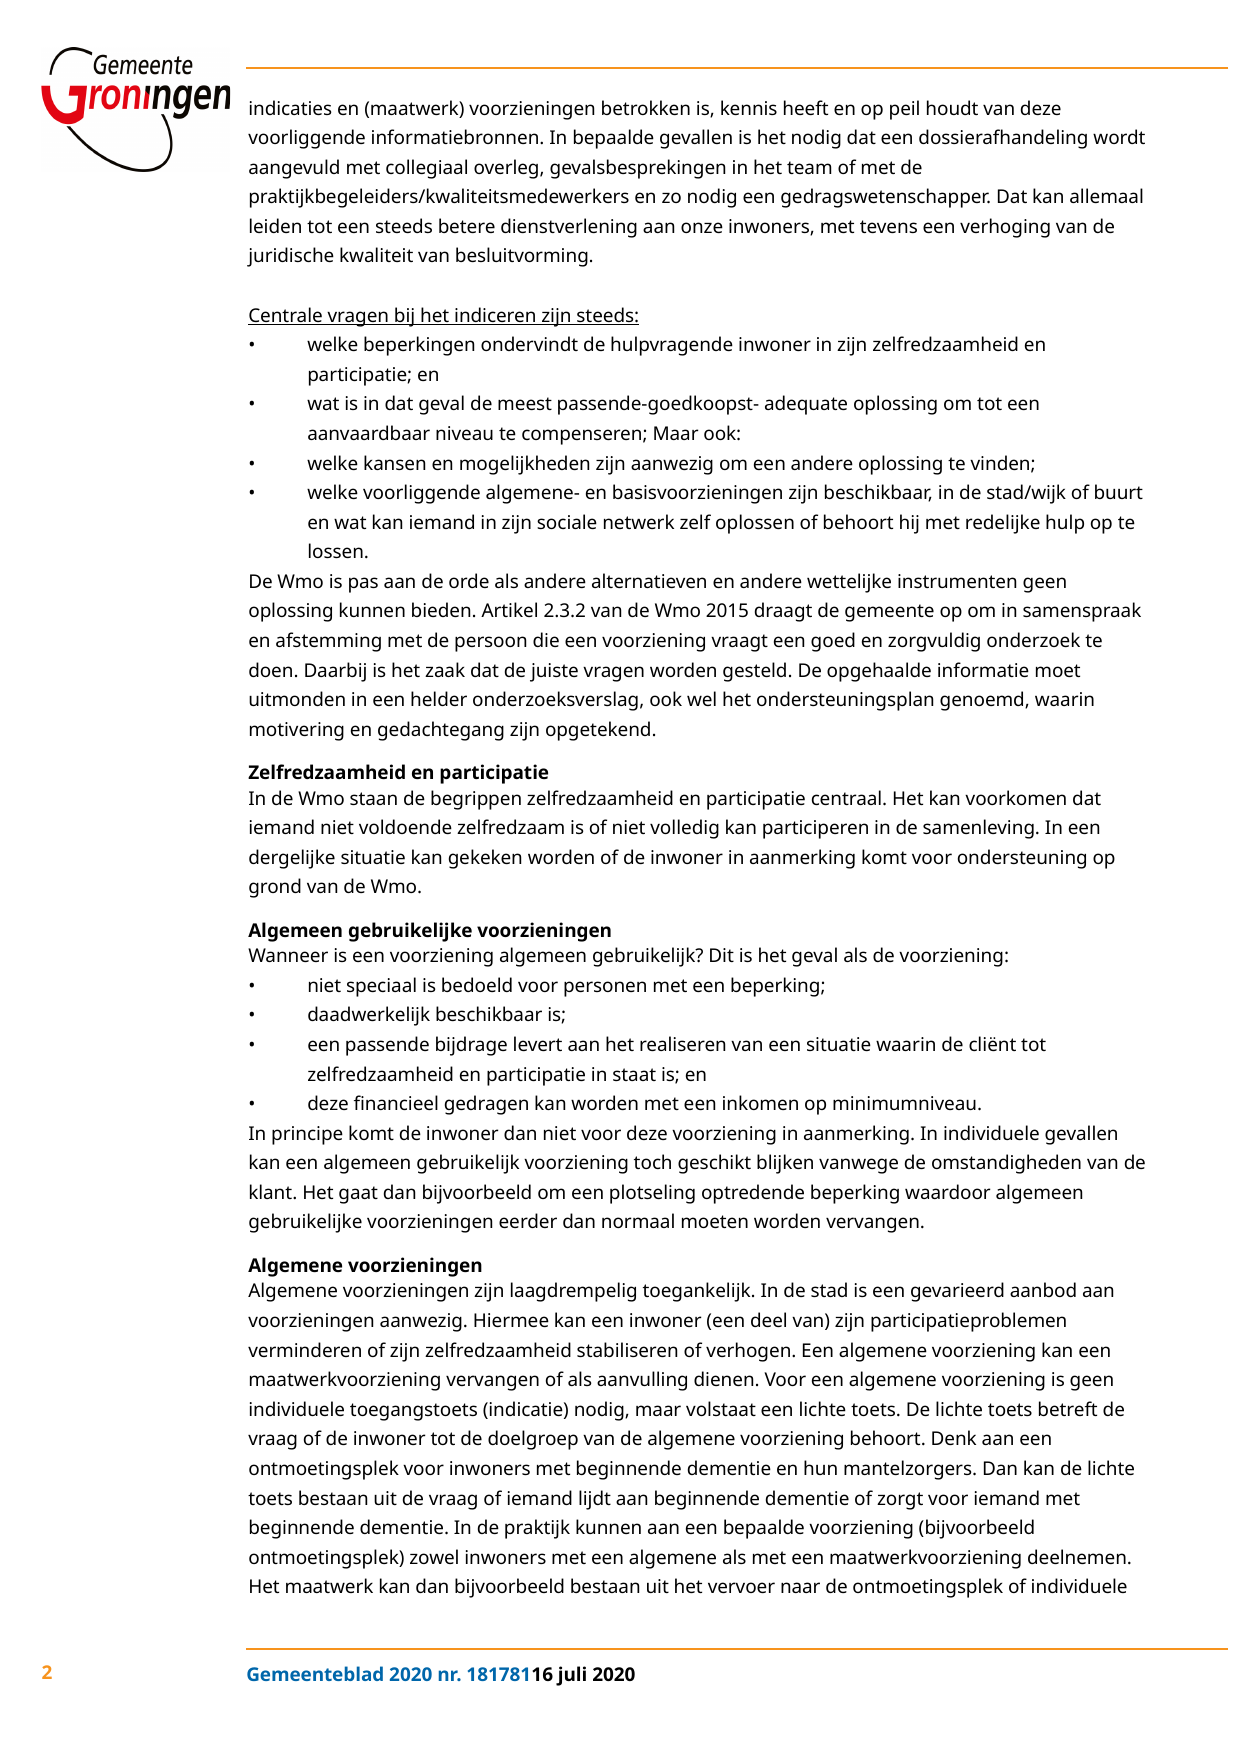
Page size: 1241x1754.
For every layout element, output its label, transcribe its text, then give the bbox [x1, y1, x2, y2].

list wat is in dat geval de meest passende-goedkoopst- adequate oplossing om tot een aanvaardbaar niveau te compenseren; Maar ook: [248, 391, 1152, 446]
text In de Wmo staan de begrippen zelfredzaamheid en participatie centraal. Het kan voorkomen dat iemand niet voldoende zelfredzaam is of niet volledig kan participeren in de samenleving. In een dergelijke situatie kan gekeken worden of de inwoner in aanmerking komt voor ondersteuning op grond van de Wmo. [248, 785, 1152, 899]
list welke beperkingen ondervindt de hulpvragende inwoner in zijn zelfredzaamheid en participatie; en [248, 331, 1152, 387]
list welke kansen en mogelijkheden zijn aanwezig om een andere oplossing te vinden; [248, 450, 1152, 476]
text In principe komt de inwoner dan niet voor deze voorziening in aanmerking. In individuele gevallen kan een algemeen gebruikelijk voorziening toch geschikt blijken vanwege de omstandigheden van de klant. Het gaat dan bijvoorbeeld om een plotseling optredende beperking waardoor algemeen gebruikelijke voorzieningen eerder dan normaal moeten worden vervangen. [248, 1120, 1152, 1234]
text Zelfredzaamheid en participatie [248, 759, 1152, 785]
list welke voorliggende algemene- en basisvoorzieningen zijn beschikbaar, in de stad/wijk of buurt en wat kan iemand in zijn sociale netwerk zelf oplossen of behoort hij met redelijke hulp op te lossen. [248, 479, 1152, 564]
list niet speciaal is bedoeld voor personen met een beperking; [248, 972, 1152, 998]
text De Wmo is pas aan de orde als andere alternatieven en andere wettelijke instrumenten geen oplossing kunnen bieden. Artikel 2.3.2 van de Wmo 2015 draagt de gemeente op om in samenspraak en afstemming met de persoon die een voorziening vraagt een goed en zorgvuldig onderzoek te doen. Daarbij is het zaak dat de juiste vragen worden gesteld. De opgehaalde informatie moet uitmonden in een helder onderzoeksverslag, ook wel het ondersteuningsplan genoemd, waarin motivering en gedachtegang zijn opgetekend. [248, 568, 1152, 742]
text indicaties en (maatwerk) voorzieningen betrokken is, kennis heeft en op peil houdt van deze voorliggende informatiebronnen. In bepaalde gevallen is het nodig dat een dossierafhandeling wordt aangevuld met collegiaal overleg, gevalsbesprekingen in het team of met de praktijkbegeleiders/kwaliteitsmedewerkers en zo nodig een gedragswetenschapper. Dat kan allemaal leiden tot een steeds betere dienstverlening aan onze inwoners, met tevens een verhoging van de juridische kwaliteit van besluitvorming. [248, 95, 1152, 268]
text Wanneer is een voorziening algemeen gebruikelijk? Dit is het geval als de voorziening: [248, 942, 1152, 968]
text Algemeen gebruikelijke voorzieningen [248, 917, 1152, 942]
text Algemene voorzieningen zijn laagdrempelig toegankelijk. In de stad is een gevarieerd aanbod aan voorzieningen aanwezig. Hiermee kan een inwoner (een deel van) zijn participatieproblemen verminderen of zijn zelfredzaamheid stabiliseren of verhogen. Een algemene voorziening kan een maatwerkvoorziening vervangen of als aanvulling dienen. Voor een algemene voorziening is geen individuele toegangstoets (indicatie) nodig, maar volstaat een lichte toets. De lichte toets betreft de vraag of de inwoner tot de doelgroep van de algemene voorziening behoort. Denk aan een ontmoetingsplek voor inwoners met beginnende dementie en hun mantelzorgers. Dan kan de lichte toets bestaan uit de vraag of iemand lijdt aan beginnende dementie of zorgt voor iemand met beginnende dementie. In de praktijk kunnen aan een bepaalde voorziening (bijvoorbeeld ontmoetingsplek) zowel inwoners met een algemene als met een maatwerkvoorziening deelnemen. Het maatwerk kan dan bijvoorbeeld bestaan uit het vervoer naar de ontmoetingsplek of individuele [248, 1278, 1152, 1599]
list daadwerkelijk beschikbaar is; [248, 1002, 1152, 1027]
list een passende bijdrage levert aan het realiseren van een situatie waarin de cliënt tot zelfredzaamheid en participatie in staat is; en [248, 1031, 1152, 1087]
list deze financieel gedragen kan worden met een inkomen op minimumniveau. [248, 1090, 1152, 1116]
picture [41, 47, 231, 172]
text Centrale vragen bij het indiceren zijn steeds: [248, 302, 1152, 328]
text Algemene voorzieningen [248, 1252, 1152, 1278]
